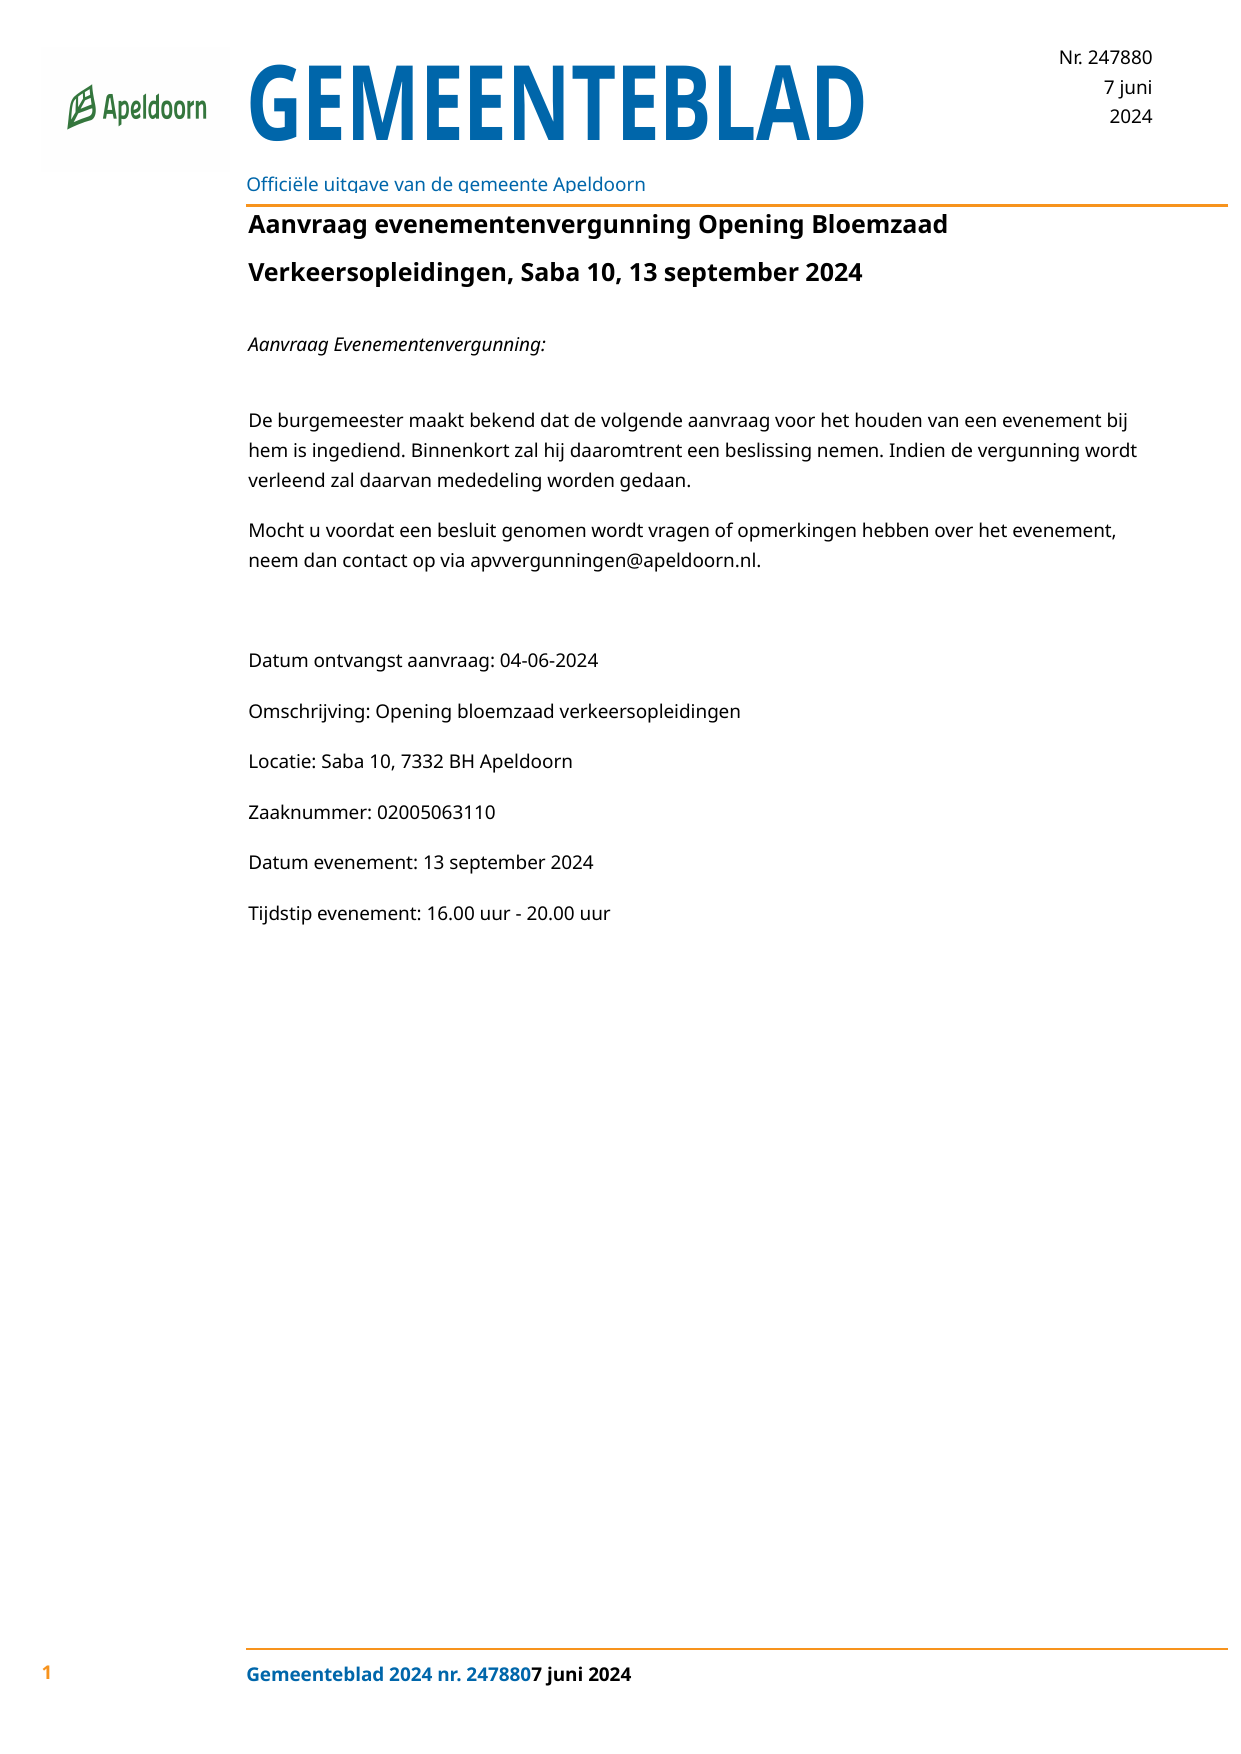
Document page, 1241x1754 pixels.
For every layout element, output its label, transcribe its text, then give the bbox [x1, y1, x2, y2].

text Aanvraag Evenementenvergunning: [248, 331, 1152, 357]
picture [41, 47, 231, 172]
text De burgemeester maakt bekend dat de volgende aanvraag voor het houden van een evenement bij hem is ingediend. Binnenkort zal hij daaromtrent een beslissing nemen. Indien de vergunning wordt verleend zal daarvan mededeling worden gedaan. [248, 408, 1152, 492]
text Omschrijving: Opening bloemzaad verkeersopleidingen [248, 698, 1152, 724]
text Datum evenement: 13 september 2024 [248, 849, 1152, 875]
text Mocht u voordat een besluit genomen wordt vragen of opmerkingen hebben over het evenement, neem dan contact op via apvvergunningen@apeldoorn.nl. [248, 517, 1152, 572]
text Zaaknummer: 02005063110 [248, 799, 1152, 824]
text Tijdstip evenement: 16.00 uur - 20.00 uur [248, 900, 1152, 925]
text Datum ontvangst aanvraag: 04-06-2024 [248, 648, 1152, 673]
text Locatie: Saba 10, 7332 BH Apeldoorn [248, 748, 1152, 774]
text Aanvraag evenementenvergunning Opening Bloemzaad Verkeersopleidingen, Saba 10, 13 september 2024 [248, 207, 1152, 288]
